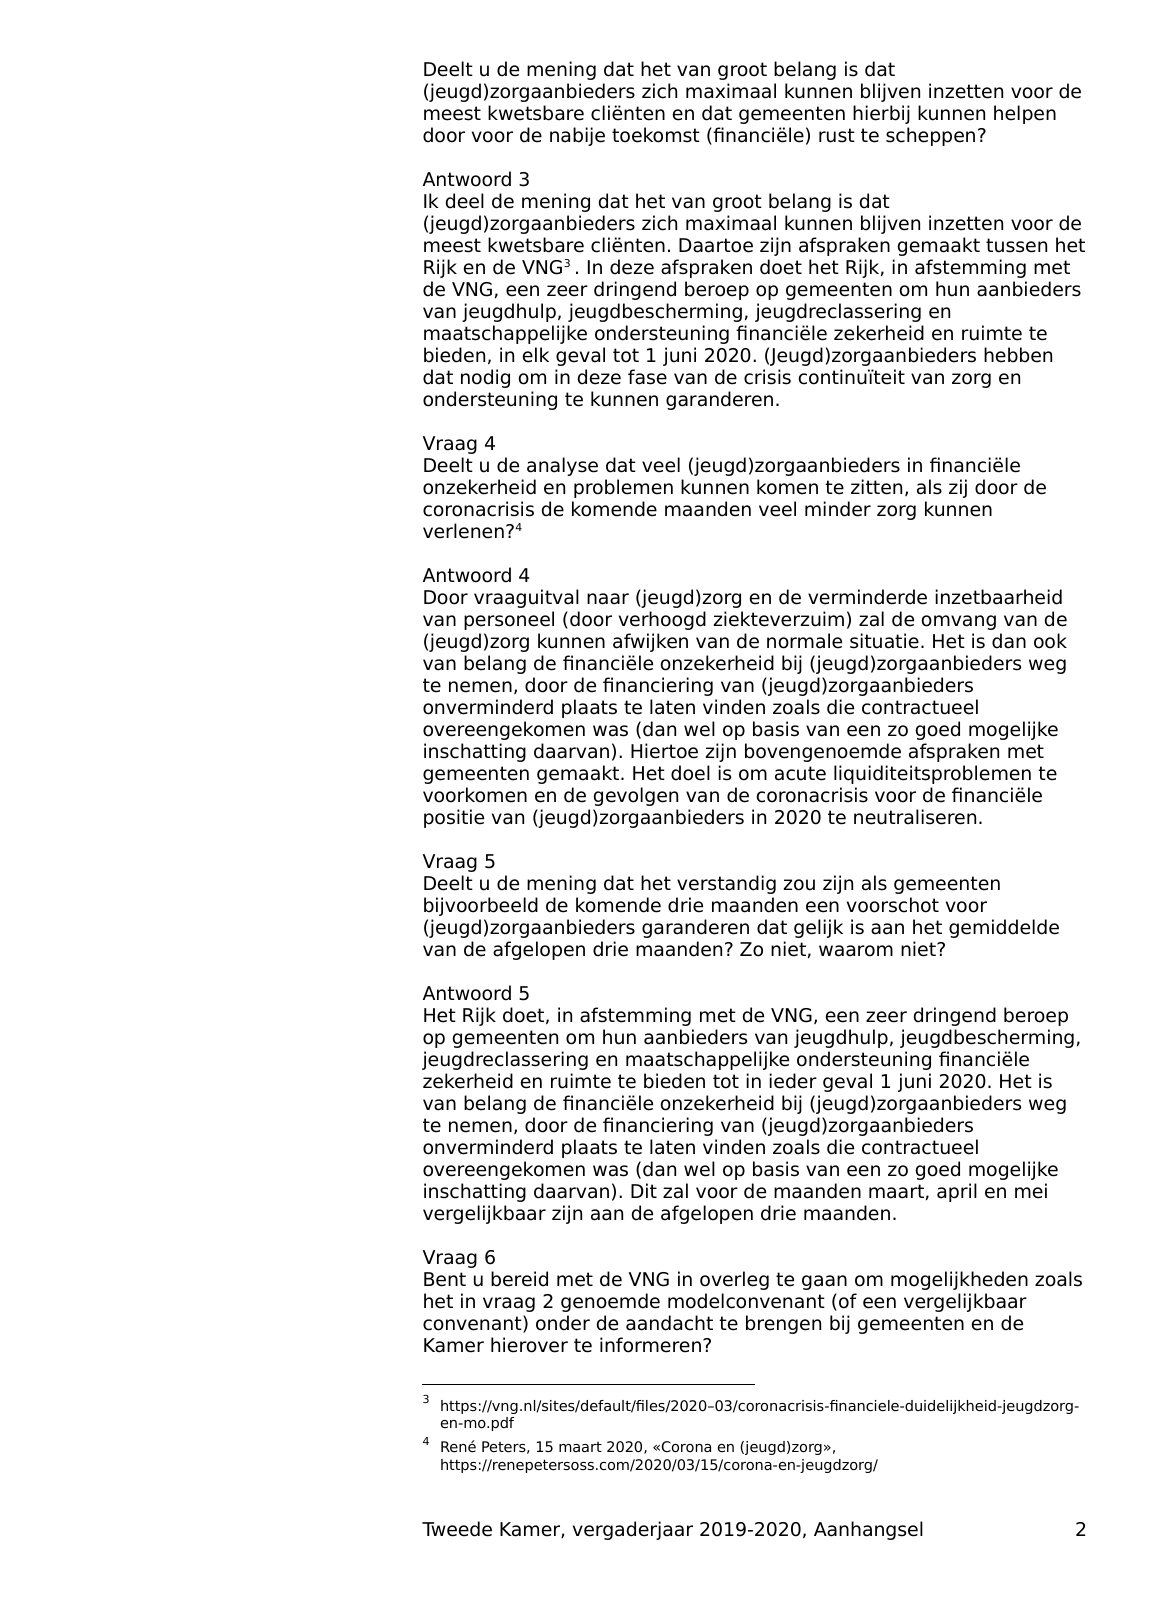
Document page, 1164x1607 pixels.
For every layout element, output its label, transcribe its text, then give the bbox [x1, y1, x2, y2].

text Vraag 6 [422, 1247, 1087, 1269]
text Deelt u de mening dat het van groot belang is dat (jeugd)zorgaanbieders zich maximaal kunnen blijven inzetten voor de meest kwetsbare cliënten en dat gemeenten hierbij kunnen helpen door voor de nabije toekomst (financiële) rust te scheppen? [422, 59, 1087, 147]
text Antwoord 4 [422, 565, 1087, 587]
text Deelt u de analyse dat veel (jeugd)zorgaanbieders in financiële onzekerheid en problemen kunnen komen te zitten, als zij door de coronacrisis de komende maanden veel minder zorg kunnen verlenen? [422, 455, 1087, 543]
text Vraag 5 [422, 851, 1087, 873]
text Antwoord 3 [422, 169, 1087, 191]
text Het Rijk doet, in afstemming met de VNG, een zeer dringend beroep op gemeenten om hun aanbieders van jeugdhulp, jeugdbescherming, jeugdreclassering en maatschappelijke ondersteuning financiële zekerheid en ruimte te bieden tot in ieder geval 1 juni 2020. Het is van belang de financiële onzekerheid bij (jeugd)zorgaanbieders weg te nemen, door de financiering van (jeugd)zorgaanbieders onverminderd plaats te laten vinden zoals die contractueel overeengekomen was (dan wel op basis van een zo goed mogelijke inschatting daarvan). Dit zal voor de maanden maart, april en mei vergelijkbaar zijn aan de afgelopen drie maanden. [422, 1005, 1087, 1225]
text Door vraaguitval naar (jeugd)zorg en de verminderde inzetbaarheid van personeel (door verhoogd ziekteverzuim) zal de omvang van de (jeugd)zorg kunnen afwijken van de normale situatie. Het is dan ook van belang de financiële onzekerheid bij (jeugd)zorgaanbieders weg te nemen, door de financiering van (jeugd)zorgaanbieders onverminderd plaats te laten vinden zoals die contractueel overeengekomen was (dan wel op basis van een zo goed mogelijke inschatting daarvan). Hiertoe zijn bovengenoemde afspraken met gemeenten gemaakt. Het doel is om acute liquiditeitsproblemen te voorkomen en de gevolgen van de coronacrisis voor de financiële positie van (jeugd)zorgaanbieders in 2020 te neutraliseren. [422, 587, 1087, 829]
text Deelt u de mening dat het verstandig zou zijn als gemeenten bijvoorbeeld de komende drie maanden een voorschot voor (jeugd)zorgaanbieders garanderen dat gelijk is aan het gemiddelde van de afgelopen drie maanden? Zo niet, waarom niet? [422, 873, 1087, 961]
text Antwoord 5 [422, 983, 1087, 1005]
text https://vng.nl/sites/default/files/2020–03/coronacrisis-financiele-duidelijkheid-jeugdzorg-en-mo.pdf [422, 1393, 1087, 1432]
text René Peters, 15 maart 2020, «Corona en (jeugd)zorg», https://renepetersoss.com/2020/03/15/corona-en-jeugdzorg/ [422, 1435, 1087, 1474]
text Vraag 4 [422, 433, 1087, 455]
text Bent u bereid met de VNG in overleg te gaan om mogelijkheden zoals het in vraag 2 genoemde modelconvenant (of een vergelijkbaar convenant) onder de aandacht te brengen bij gemeenten en de Kamer hierover te informeren? [422, 1269, 1087, 1357]
text Ik deel de mening dat het van groot belang is dat (jeugd)zorgaanbieders zich maximaal kunnen blijven inzetten voor de meest kwetsbare cliënten. Daartoe zijn afspraken gemaakt tussen het Rijk en de VNG. In deze afspraken doet het Rijk, in afstemming met de VNG, een zeer dringend beroep op gemeenten om hun aanbieders van jeugdhulp, jeugdbescherming, jeugdreclassering en maatschappelijke ondersteuning financiële zekerheid en ruimte te bieden, in elk geval tot 1 juni 2020. (Jeugd)zorgaanbieders hebben dat nodig om in deze fase van de crisis continuïteit van zorg en ondersteuning te kunnen garanderen. [422, 191, 1087, 411]
